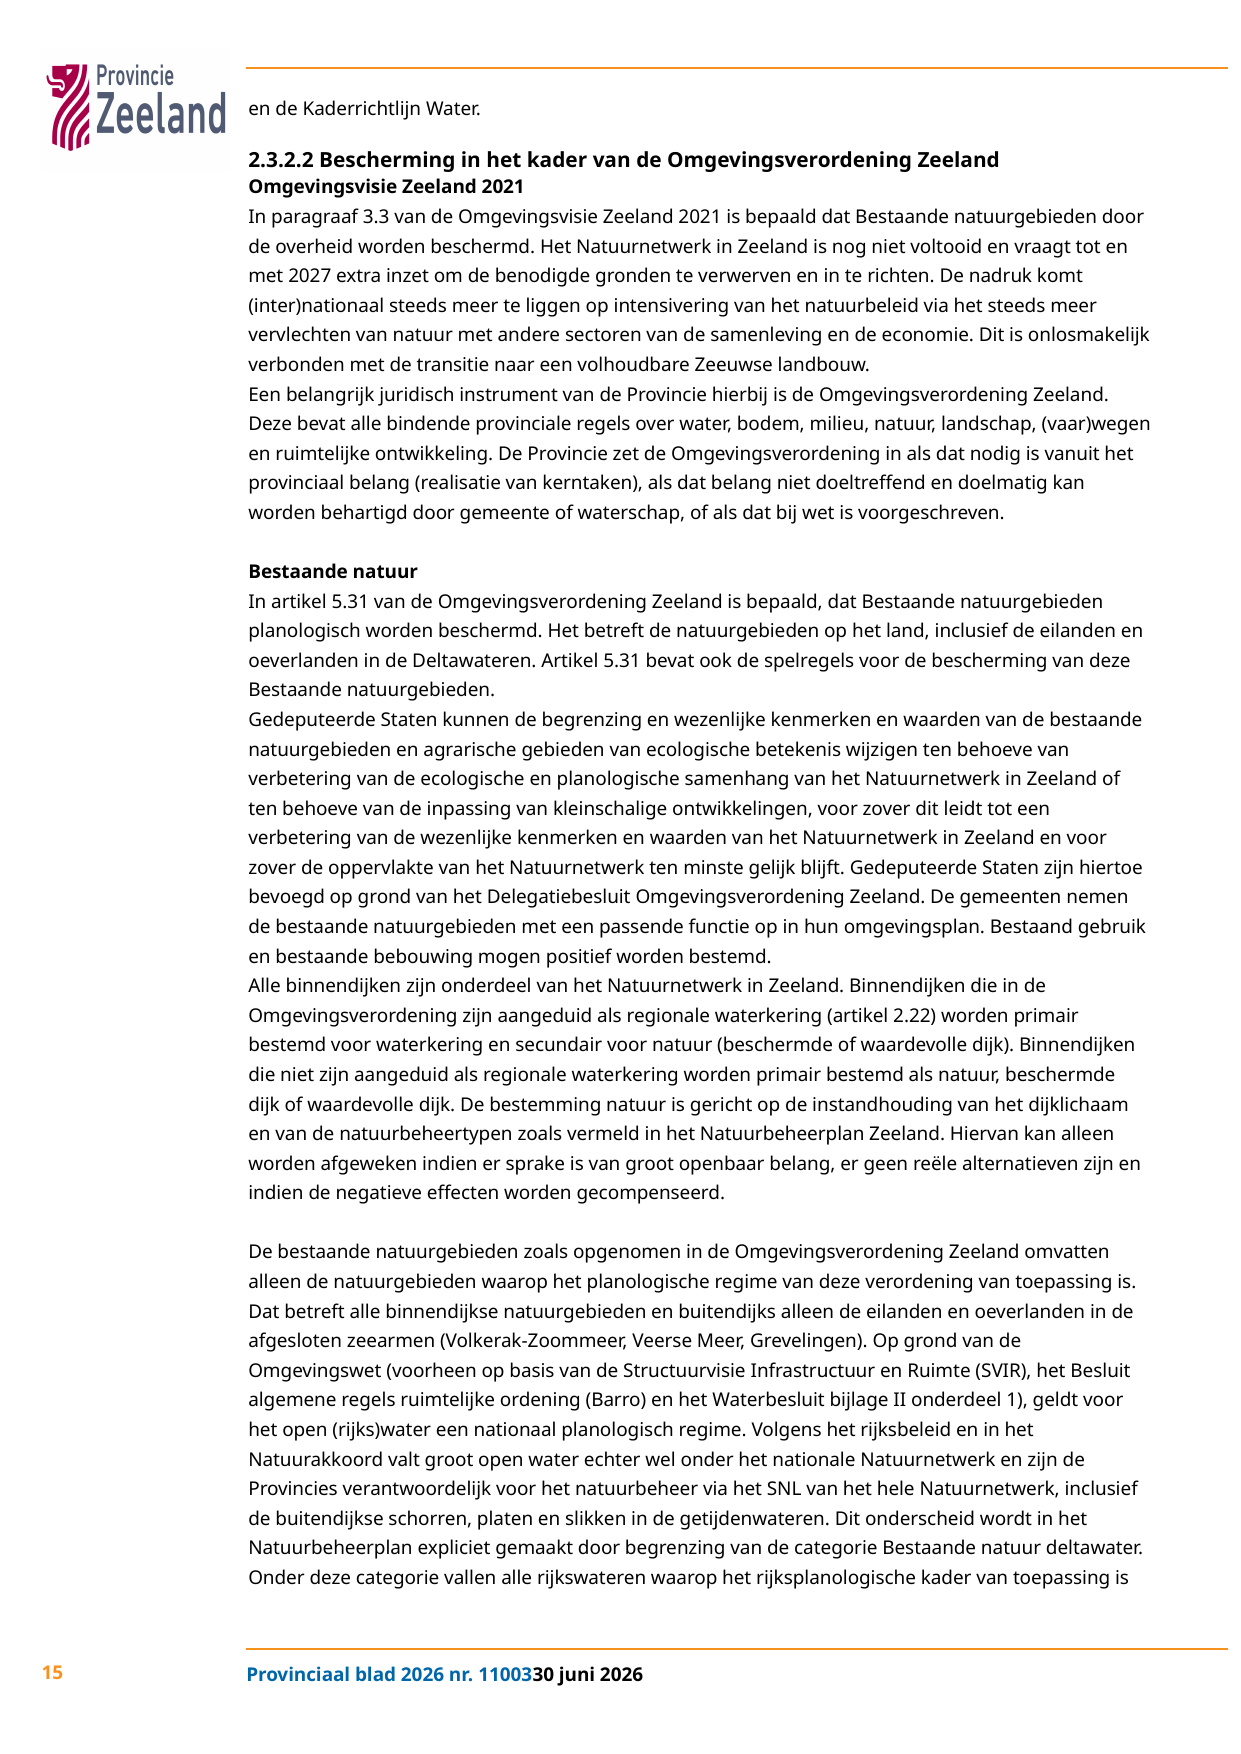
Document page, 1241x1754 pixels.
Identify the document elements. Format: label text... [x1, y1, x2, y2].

text In artikel 5.31 van de Omgevingsverordening Zeeland is bepaald, dat Bestaande natuurgebieden planologisch worden beschermd. Het betreft de natuurgebieden op het land, inclusief de eilanden en oeverlanden in de Deltawateren. Artikel 5.31 bevat ook de spelregels voor de bescherming van deze Bestaande natuurgebieden. [248, 588, 1152, 702]
text Omgevingsvisie Zeeland 2021 [248, 174, 1152, 199]
text Bestaande natuur [248, 558, 1152, 584]
text Gedeputeerde Staten kunnen de begrenzing en wezenlijke kenmerken en waarden van de bestaande natuurgebieden en agrarische gebieden van ecologische betekenis wijzigen ten behoeve van verbetering van de ecologische en planologische samenhang van het Natuurnetwerk in Zeeland of ten behoeve van de inpassing van kleinschalige ontwikkelingen, voor zover dit leidt tot een verbetering van de wezenlijke kenmerken en waarden van het Natuurnetwerk in Zeeland en voor zover de oppervlakte van het Natuurnetwerk ten minste gelijk blijft. Gedeputeerde Staten zijn hiertoe bevoegd op grond van het Delegatiebesluit Omgevingsverordening Zeeland. De gemeenten nemen de bestaande natuurgebieden met een passende functie op in hun omgevingsplan. Bestaand gebruik en bestaande bebouwing mogen positief worden bestemd. [248, 706, 1152, 968]
text en de Kaderrichtlijn Water. [248, 95, 1152, 121]
text In paragraaf 3.3 van de Omgevingsvisie Zeeland 2021 is bepaald dat Bestaande natuurgebieden door de overheid worden beschermd. Het Natuurnetwerk in Zeeland is nog niet voltooid en vraagt tot en met 2027 extra inzet om de benodigde gronden te verwerven en in te richten. De nadruk komt (inter)nationaal steeds meer te liggen op intensivering van het natuurbeleid via het steeds meer vervlechten van natuur met andere sectoren van de samenleving en de economie. Dit is onlosmakelijk verbonden met de transitie naar een volhoudbare Zeeuwse landbouw. [248, 203, 1152, 377]
text Een belangrijk juridisch instrument van de Provincie hierbij is de Omgevingsverordening Zeeland. Deze bevat alle bindende provinciale regels over water, bodem, milieu, natuur, landschap, (vaar)wegen en ruimtelijke ontwikkeling. De Provincie zet de Omgevingsverordening in als dat nodig is vanuit het provinciaal belang (realisatie van kerntaken), als dat belang niet doeltreffend en doelmatig kan worden behartigd door gemeente of waterschap, of als dat bij wet is voorgeschreven. [248, 381, 1152, 525]
text De bestaande natuurgebieden zoals opgenomen in de Omgevingsverordening Zeeland omvatten alleen de natuurgebieden waarop het planologische regime van deze verordening van toepassing is. Dat betreft alle binnendijkse natuurgebieden en buitendijks alleen de eilanden en oeverlanden in de afgesloten zeearmen (Volkerak-Zoommeer, Veerse Meer, Grevelingen). Op grond van de Omgevingswet (voorheen op basis van de Structuurvisie Infrastructuur en Ruimte (SVIR), het Besluit algemene regels ruimtelijke ordening (Barro) en het Waterbesluit bijlage II onderdeel 1), geldt voor het open (rijks)water een nationaal planologisch regime. Volgens het rijksbeleid en in het Natuurakkoord valt groot open water echter wel onder het nationale Natuurnetwerk en zijn de Provincies verantwoordelijk voor het natuurbeheer via het SNL van het hele Natuurnetwerk, inclusief de buitendijkse schorren, platen en slikken in de getijdenwateren. Dit onderscheid wordt in het Natuurbeheerplan expliciet gemaakt door begrenzing van de categorie Bestaande natuur deltawater. Onder deze categorie vallen alle rijkswateren waarop het rijksplanologische kader van toepassing is [248, 1239, 1152, 1590]
picture [41, 47, 231, 172]
text 2.3.2.2 Bescherming in het kader van de Omgevingsverordening Zeeland [248, 145, 1152, 174]
text Alle binnendijken zijn onderdeel van het Natuurnetwerk in Zeeland. Binnendijken die in de Omgevingsverordening zijn aangeduid als regionale waterkering (artikel 2.22) worden primair bestemd voor waterkering en secundair voor natuur (beschermde of waardevolle dijk). Binnendijken die niet zijn aangeduid als regionale waterkering worden primair bestemd als natuur, beschermde dijk of waardevolle dijk. De bestemming natuur is gericht op de instandhouding van het dijklichaam en van de natuurbeheertypen zoals vermeld in het Natuurbeheerplan Zeeland. Hiervan kan alleen worden afgeweken indien er sprake is van groot openbaar belang, er geen reële alternatieven zijn en indien de negatieve effecten worden gecompenseerd. [248, 972, 1152, 1205]
